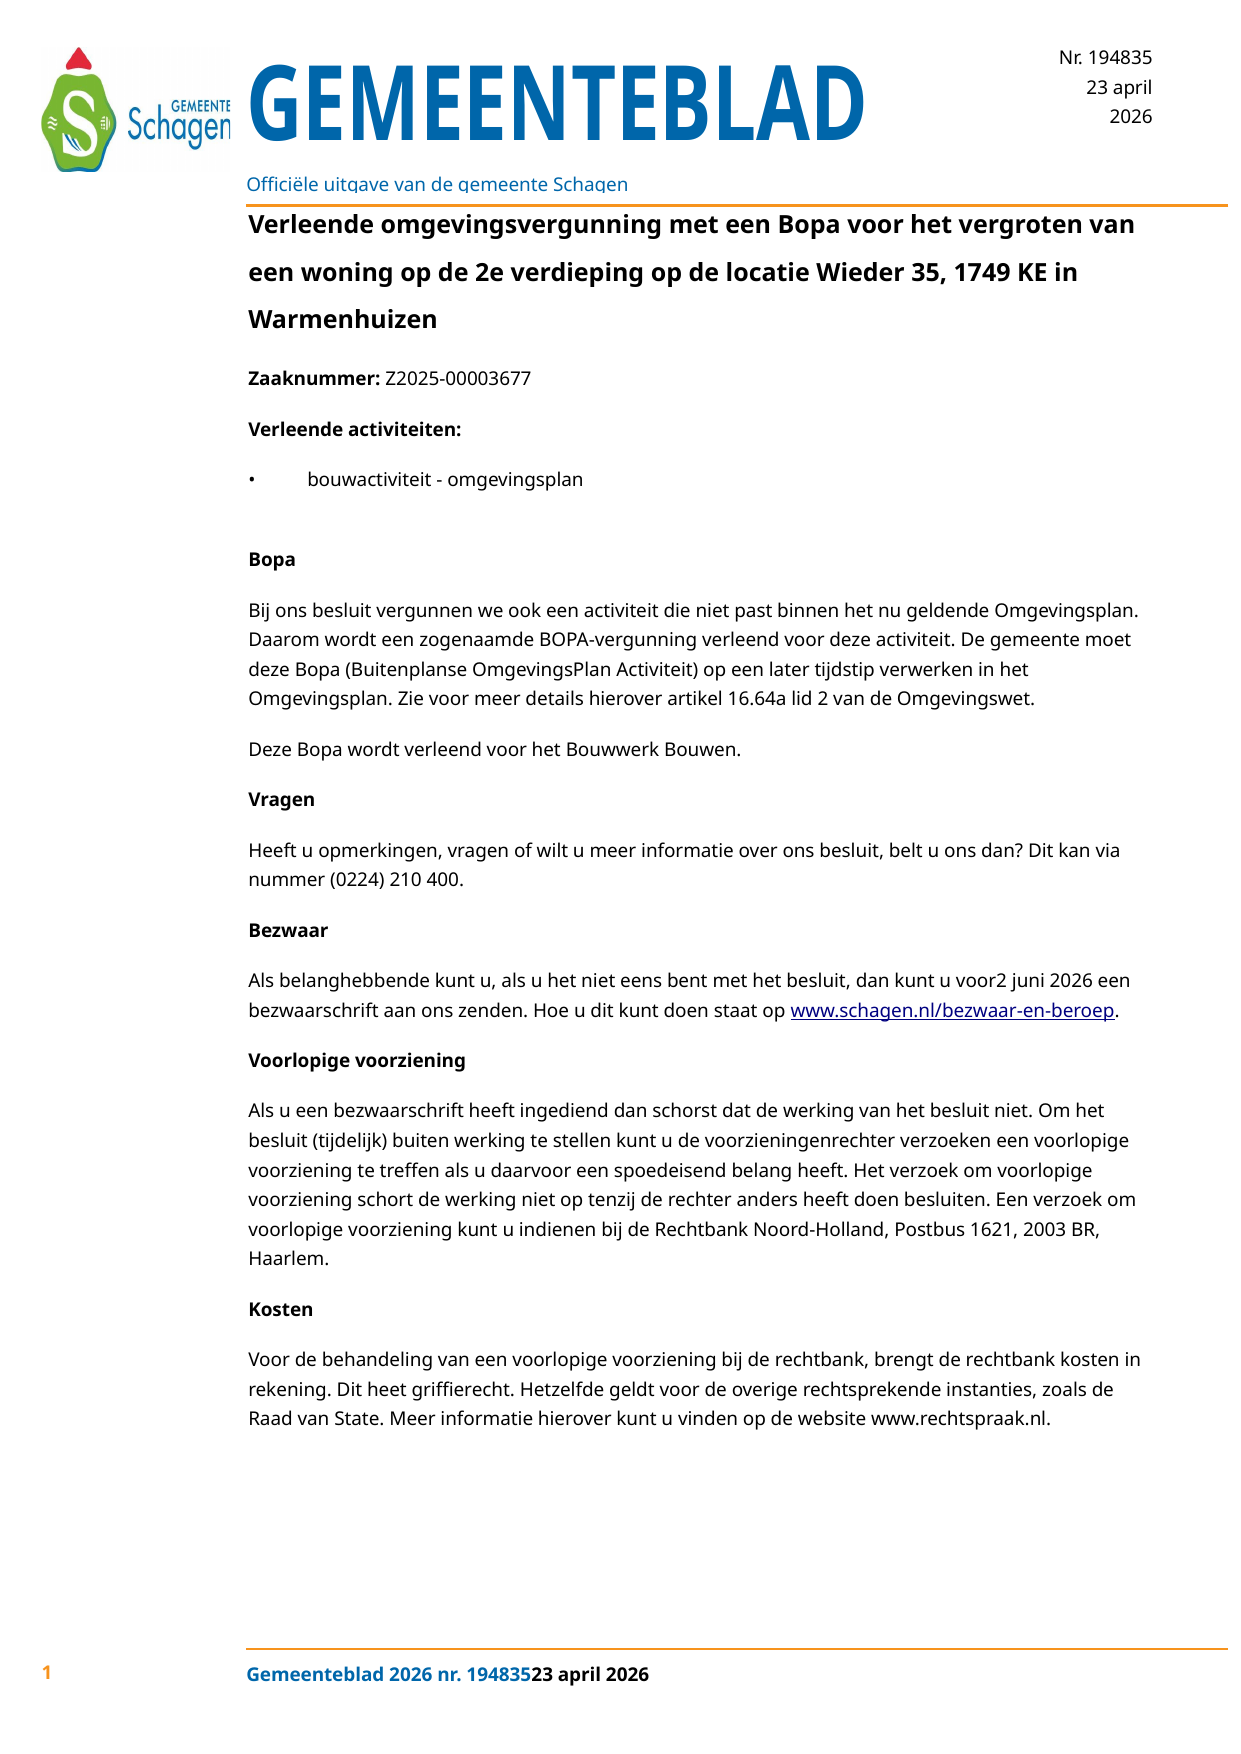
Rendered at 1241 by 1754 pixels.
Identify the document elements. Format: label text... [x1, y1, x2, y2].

picture [41, 47, 231, 172]
text Verleende omgevingsvergunning met een Bopa voor het vergroten van een woning op de 2e verdieping op de locatie Wieder 35, 1749 KE in Warmenhuizen [248, 207, 1152, 336]
text Verleende activiteiten: [248, 416, 1152, 442]
text Bij ons besluit vergunnen we ook een activiteit die niet past binnen het nu geldende Omgevingsplan. Daarom wordt een zogenaamde BOPA-vergunning verleend voor deze activiteit. De gemeente moet deze Bopa (Buitenplanse OmgevingsPlan Activiteit) op een later tijdstip verwerken in het Omgevingsplan. Zie voor meer details hierover artikel 16.64a lid 2 van de Omgevingswet. [248, 597, 1152, 711]
text Deze Bopa wordt verleend voor het Bouwwerk Bouwen. [248, 736, 1152, 762]
text Als belanghebbende kunt u, als u het niet eens bent met het besluit, dan kunt u voor2 juni 2026 een bezwaarschrift aan ons zenden. Hoe u dit kunt doen staat op www.schagen.nl/bezwaar-en-beroep. [248, 967, 1152, 1022]
list bouwactiviteit - omgevingsplan [248, 466, 1152, 492]
text Zaaknummer: Z2025-00003677 [248, 366, 1152, 391]
text Vragen [248, 786, 1152, 812]
text Heeft u opmerkingen, vragen of wilt u meer informatie over ons besluit, belt u ons dan? Dit kan via nummer (0224) 210 400. [248, 837, 1152, 892]
text Als u een bezwaarschrift heeft ingediend dan schorst dat de werking van het besluit niet. Om het besluit (tijdelijk) buiten werking te stellen kunt u de voorzieningenrechter verzoeken een voorlopige voorziening te treffen als u daarvoor een spoedeisend belang heeft. Het verzoek om voorlopige voorziening schort de werking niet op tenzij de rechter anders heeft doen besluiten. Een verzoek om voorlopige voorziening kunt u indienen bij de Rechtbank Noord-Holland, Postbus 1621, 2003 BR, Haarlem. [248, 1098, 1152, 1271]
text Voor de behandeling van een voorlopige voorziening bij de rechtbank, brengt de rechtbank kosten in rekening. Dit heet griffierecht. Hetzelfde geldt voor de overige rechtsprekende instanties, zoals de Raad van State. Meer informatie hierover kunt u vinden op de website www.rechtspraak.nl. [248, 1346, 1152, 1431]
text Kosten [248, 1296, 1152, 1322]
text Bezwaar [248, 917, 1152, 942]
text Voorlopige voorziening [248, 1047, 1152, 1073]
text Bopa [248, 546, 1152, 572]
